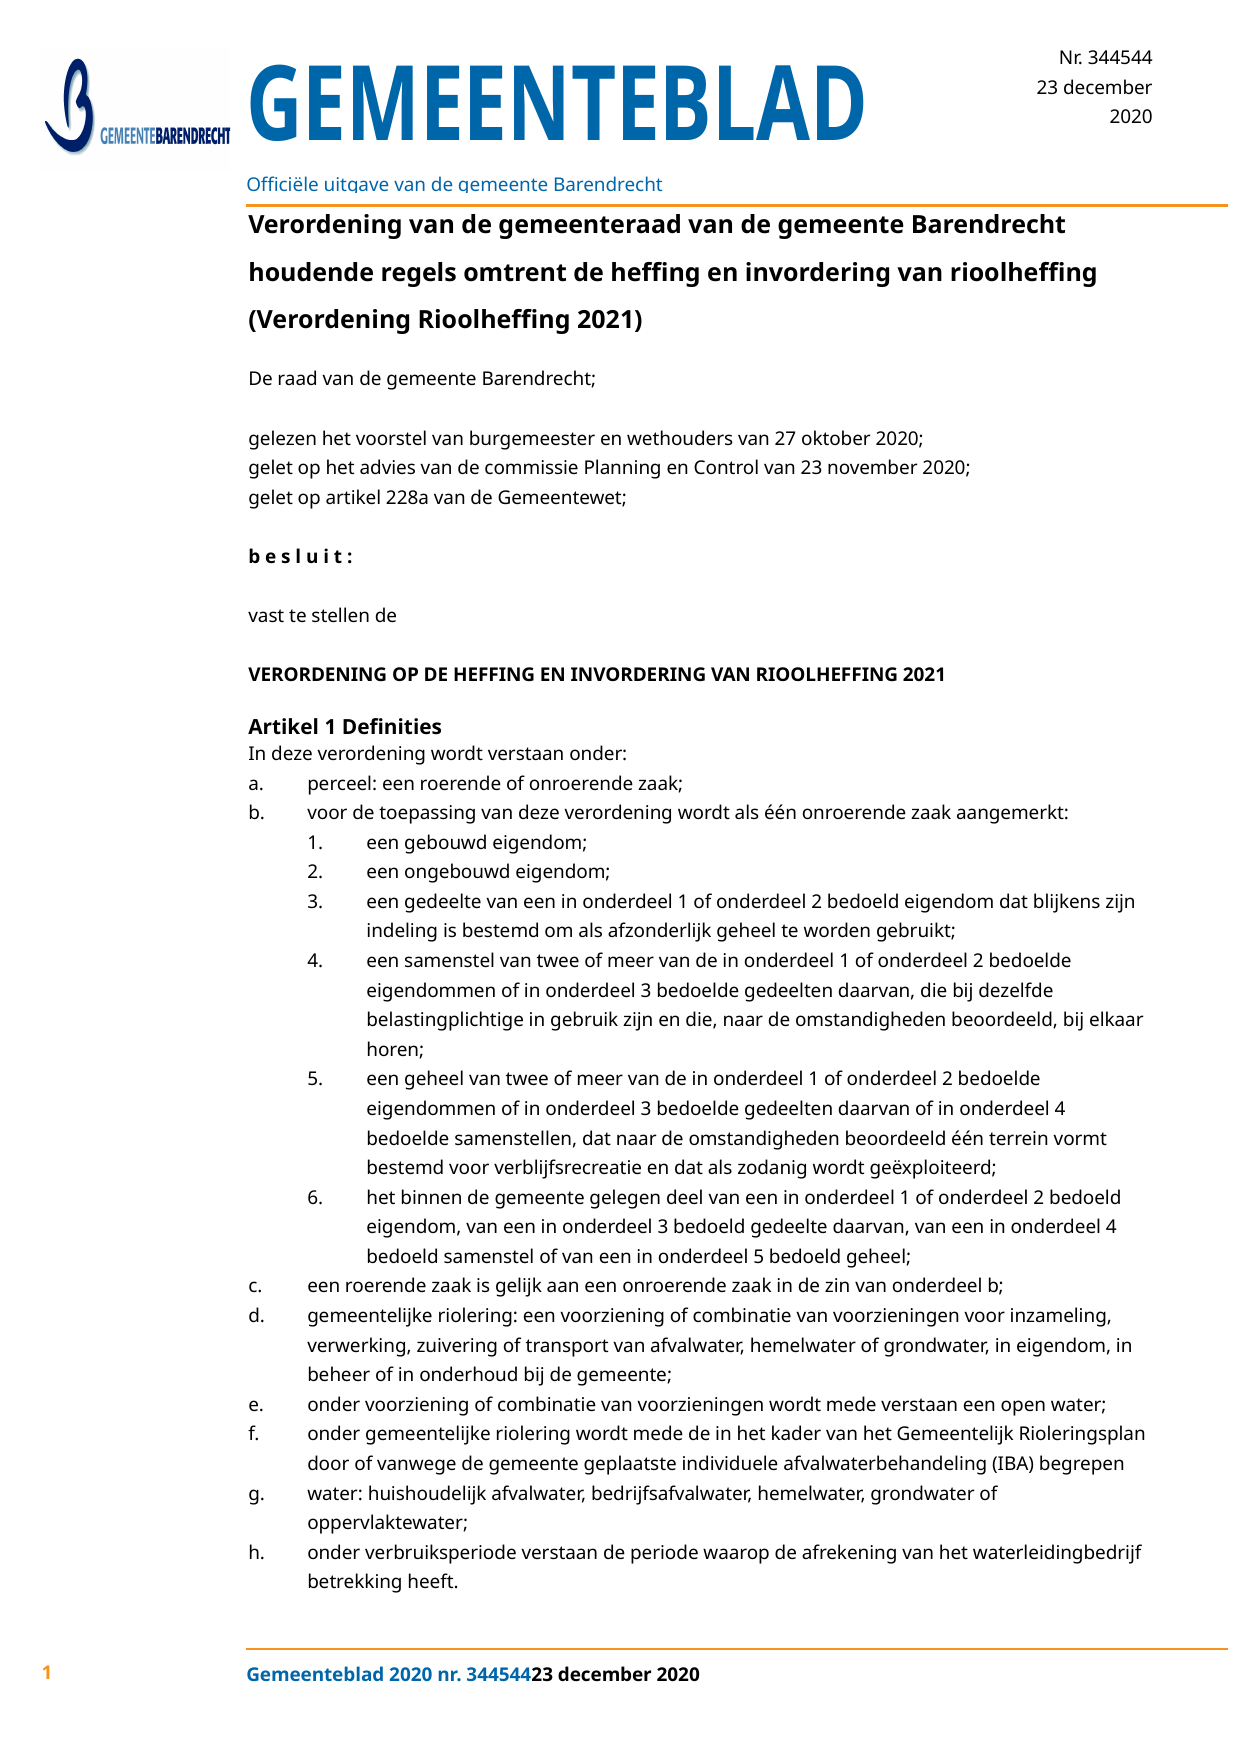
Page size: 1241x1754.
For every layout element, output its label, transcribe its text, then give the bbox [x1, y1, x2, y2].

text VERORDENING OP DE HEFFING EN INVORDERING VAN RIOOLHEFFING 2021 [248, 661, 1152, 687]
list een gedeelte van een in onderdeel 1 of onderdeel 2 bedoeld eigendom dat blijkens zijn indeling is bestemd om als afzonderlijk geheel te worden gebruikt; [307, 888, 1152, 943]
list onder gemeentelijke riolering wordt mede de in het kader van het Gemeentelijk Rioleringsplan door of vanwege de gemeente geplaatste individuele afvalwaterbehandeling (IBA) begrepen [248, 1421, 1152, 1476]
list perceel: een roerende of onroerende zaak; [248, 770, 1152, 796]
list een geheel van twee of meer van de in onderdeel 1 of onderdeel 2 bedoelde eigendommen of in onderdeel 3 bedoelde gedeelten daarvan of in onderdeel 4 bedoelde samenstellen, dat naar de omstandigheden beoordeeld één terrein vormt bestemd voor verblijfsrecreatie en dat als zodanig wordt geëxploiteerd; [307, 1066, 1152, 1180]
text vast te stellen de [248, 602, 1152, 628]
list water: huishoudelijk afvalwater, bedrijfsafvalwater, hemelwater, grondwater of oppervlaktewater; [248, 1480, 1152, 1535]
text In deze verordening wordt verstaan onder: [248, 740, 1152, 766]
text Artikel 1 Definities [248, 712, 1152, 740]
text De raad van de gemeente Barendrecht; [248, 366, 1152, 391]
list een samenstel van twee of meer van de in onderdeel 1 of onderdeel 2 bedoelde eigendommen of in onderdeel 3 bedoelde gedeelten daarvan, die bij dezelfde belastingplichtige in gebruik zijn en die, naar de omstandigheden beoordeeld, bij elkaar horen; [307, 947, 1152, 1062]
list onder verbruiksperiode verstaan de periode waarop de afrekening van het waterleidingbedrijf betrekking heeft. [248, 1539, 1152, 1594]
text gelet op artikel 228a van de Gemeentewet; [248, 484, 1152, 509]
picture [41, 47, 231, 172]
list het binnen de gemeente gelegen deel van een in onderdeel 1 of onderdeel 2 bedoeld eigendom, van een in onderdeel 3 bedoeld gedeelte daarvan, van een in onderdeel 4 bedoeld samenstel of van een in onderdeel 5 bedoeld geheel; [307, 1184, 1152, 1269]
list onder voorziening of combinatie van voorzieningen wordt mede verstaan een open water; [248, 1391, 1152, 1417]
list voor de toepassing van deze verordening wordt als één onroerende zaak aangemerkt: [248, 799, 1152, 825]
list een ongebouwd eigendom; [307, 858, 1152, 884]
text b e s l u i t : [248, 543, 1152, 569]
text gelet op het advies van de commissie Planning en Control van 23 november 2020; [248, 454, 1152, 480]
list gemeentelijke riolering: een voorziening of combinatie van voorzieningen voor inzameling, verwerking, zuivering of transport van afvalwater, hemelwater of grondwater, in eigendom, in beheer of in onderhoud bij de gemeente; [248, 1302, 1152, 1387]
list een gebouwd eigendom; [307, 829, 1152, 855]
list een roerende zaak is gelijk aan een onroerende zaak in de zin van onderdeel b; [248, 1273, 1152, 1298]
text gelezen het voorstel van burgemeester en wethouders van 27 oktober 2020; [248, 425, 1152, 450]
text Verordening van de gemeenteraad van de gemeente Barendrecht houdende regels omtrent de heffing en invordering van rioolheffing (Verordening Rioolheffing 2021) [248, 207, 1152, 336]
